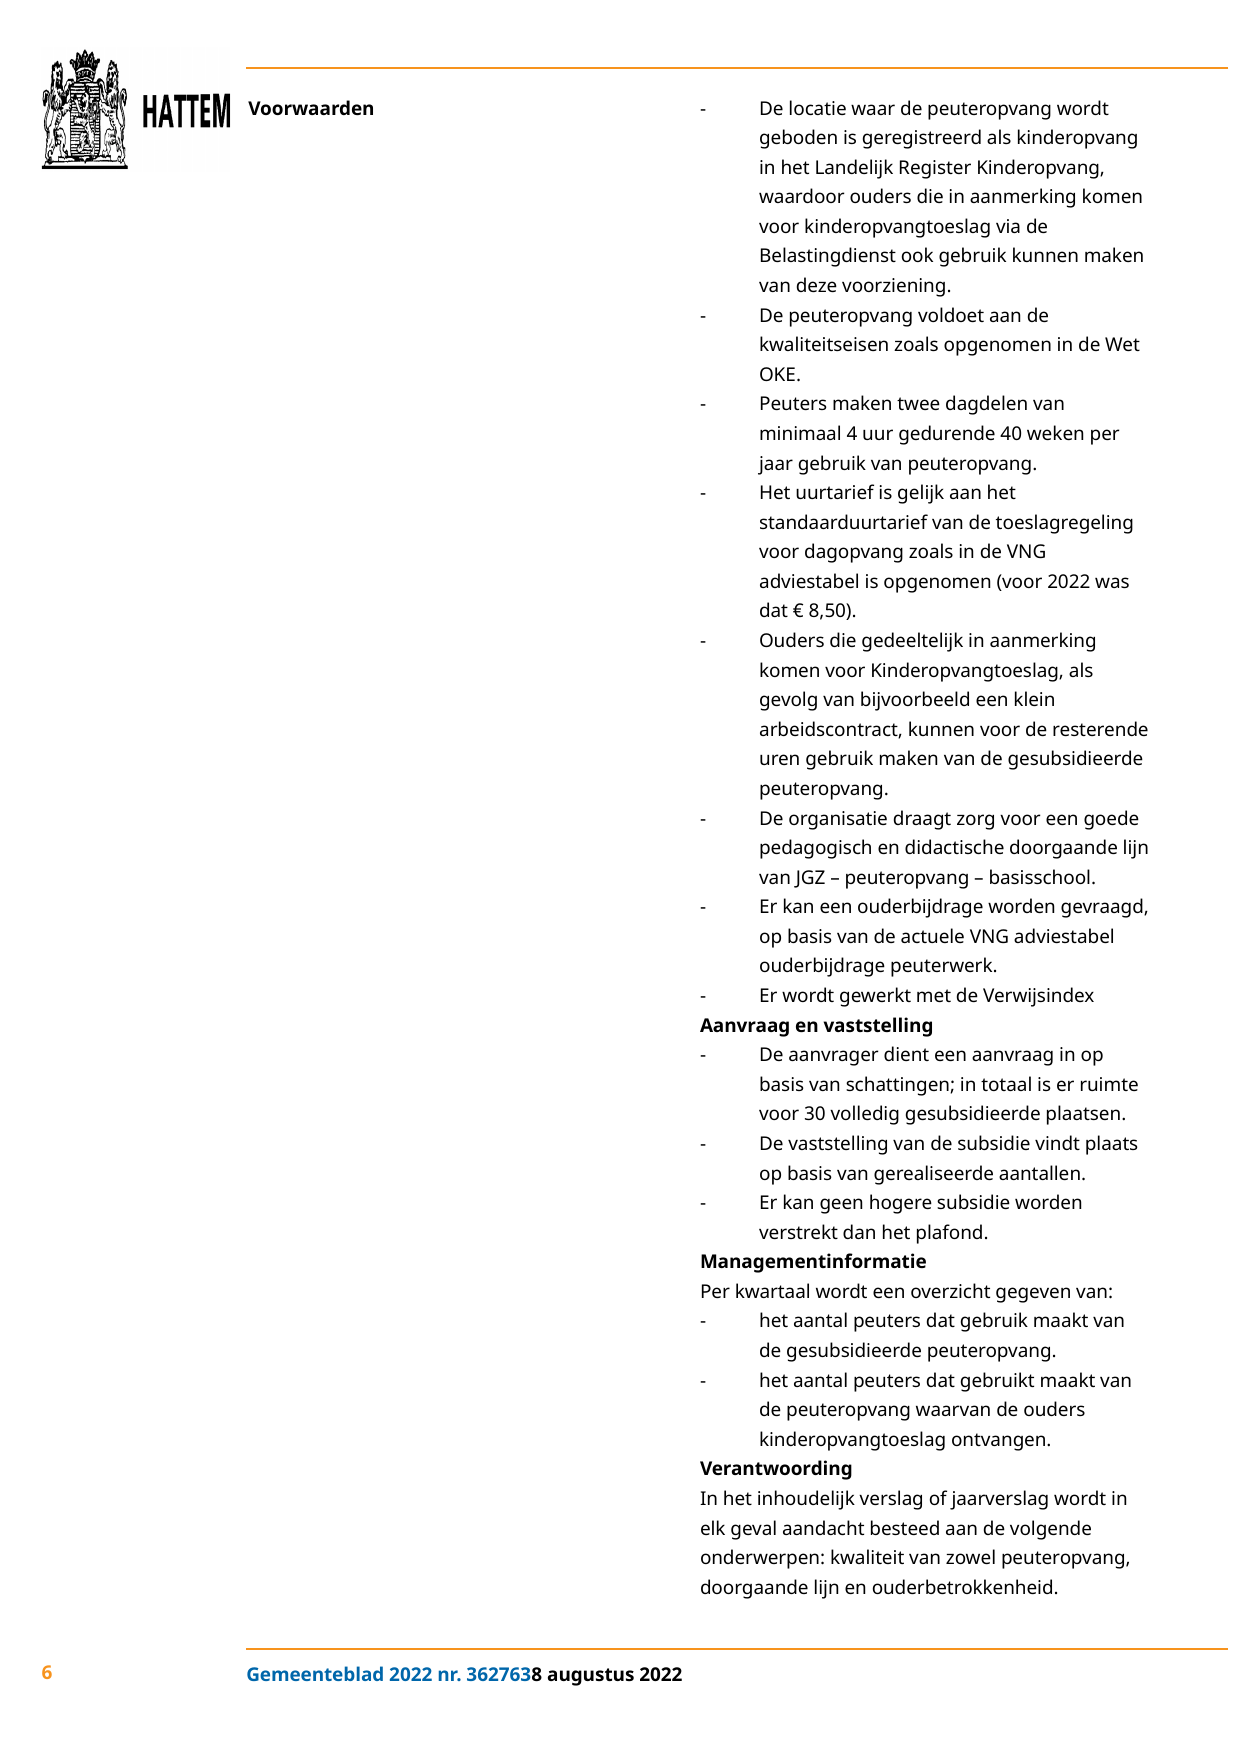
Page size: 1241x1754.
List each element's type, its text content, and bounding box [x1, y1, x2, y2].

table_cell De locatie waar de peuteropvang wordt geboden is geregistreerd als kinderopvang in het Landelijk Register Kinderopvang, waardoor ouders die in aanmerking komen voor kinderopvangtoeslag via de Belastingdienst ook gebruik kunnen maken van deze voorziening. De peuteropvang voldoet aan de kwaliteitseisen zoals opgenomen in de Wet OKE. Peuters maken twee dagdelen van minimaal 4 uur gedurende 40 weken per jaar gebruik van peuteropvang. Het uurtarief is gelijk aan het standaarduurtarief van de toeslagregeling voor dagopvang zoals in de VNG adviestabel is opgenomen (voor 2022 was dat € 8,50). Ouders die gedeeltelijk in aanmerking komen voor Kinderopvangtoeslag, als gevolg van bijvoorbeeld een klein arbeidscontract, kunnen voor de resterende uren gebruik maken van de gesubsidieerde peuteropvang. De organisatie draagt zorg voor een goede pedagogisch en didactische doorgaande lijn van JGZ – peuteropvang – basisschool. Er kan een ouderbijdrage worden gevraagd, op basis van de actuele VNG adviestabel ouderbijdrage peuterwerk. Er wordt gewerkt met de Verwijsindex Aanvraag en vaststelling De aanvrager dient een aanvraag in op basis van schattingen; in totaal is er ruimte voor 30 volledig gesubsidieerde plaatsen. De vaststelling van de subsidie vindt plaats op basis van gerealiseerde aantallen. Er kan geen hogere subsidie worden verstrekt dan het plafond. Managementinformatie Per kwartaal wordt een overzicht gegeven van: het aantal peuters dat gebruik maakt van de gesubsidieerde peuteropvang. het aantal peuters dat gebruikt maakt van de peuteropvang waarvan de ouders kinderopvangtoeslag ontvangen. Verantwoording In het inhoudelijk verslag of jaarverslag wordt in elk geval aandacht besteed aan de volgende onderwerpen: kwaliteit van zowel peuteropvang, doorgaande lijn en ouderbetrokkenheid. [700, 95, 1152, 1600]
picture [41, 47, 231, 172]
table_cell Voorwaarden [248, 95, 700, 1600]
